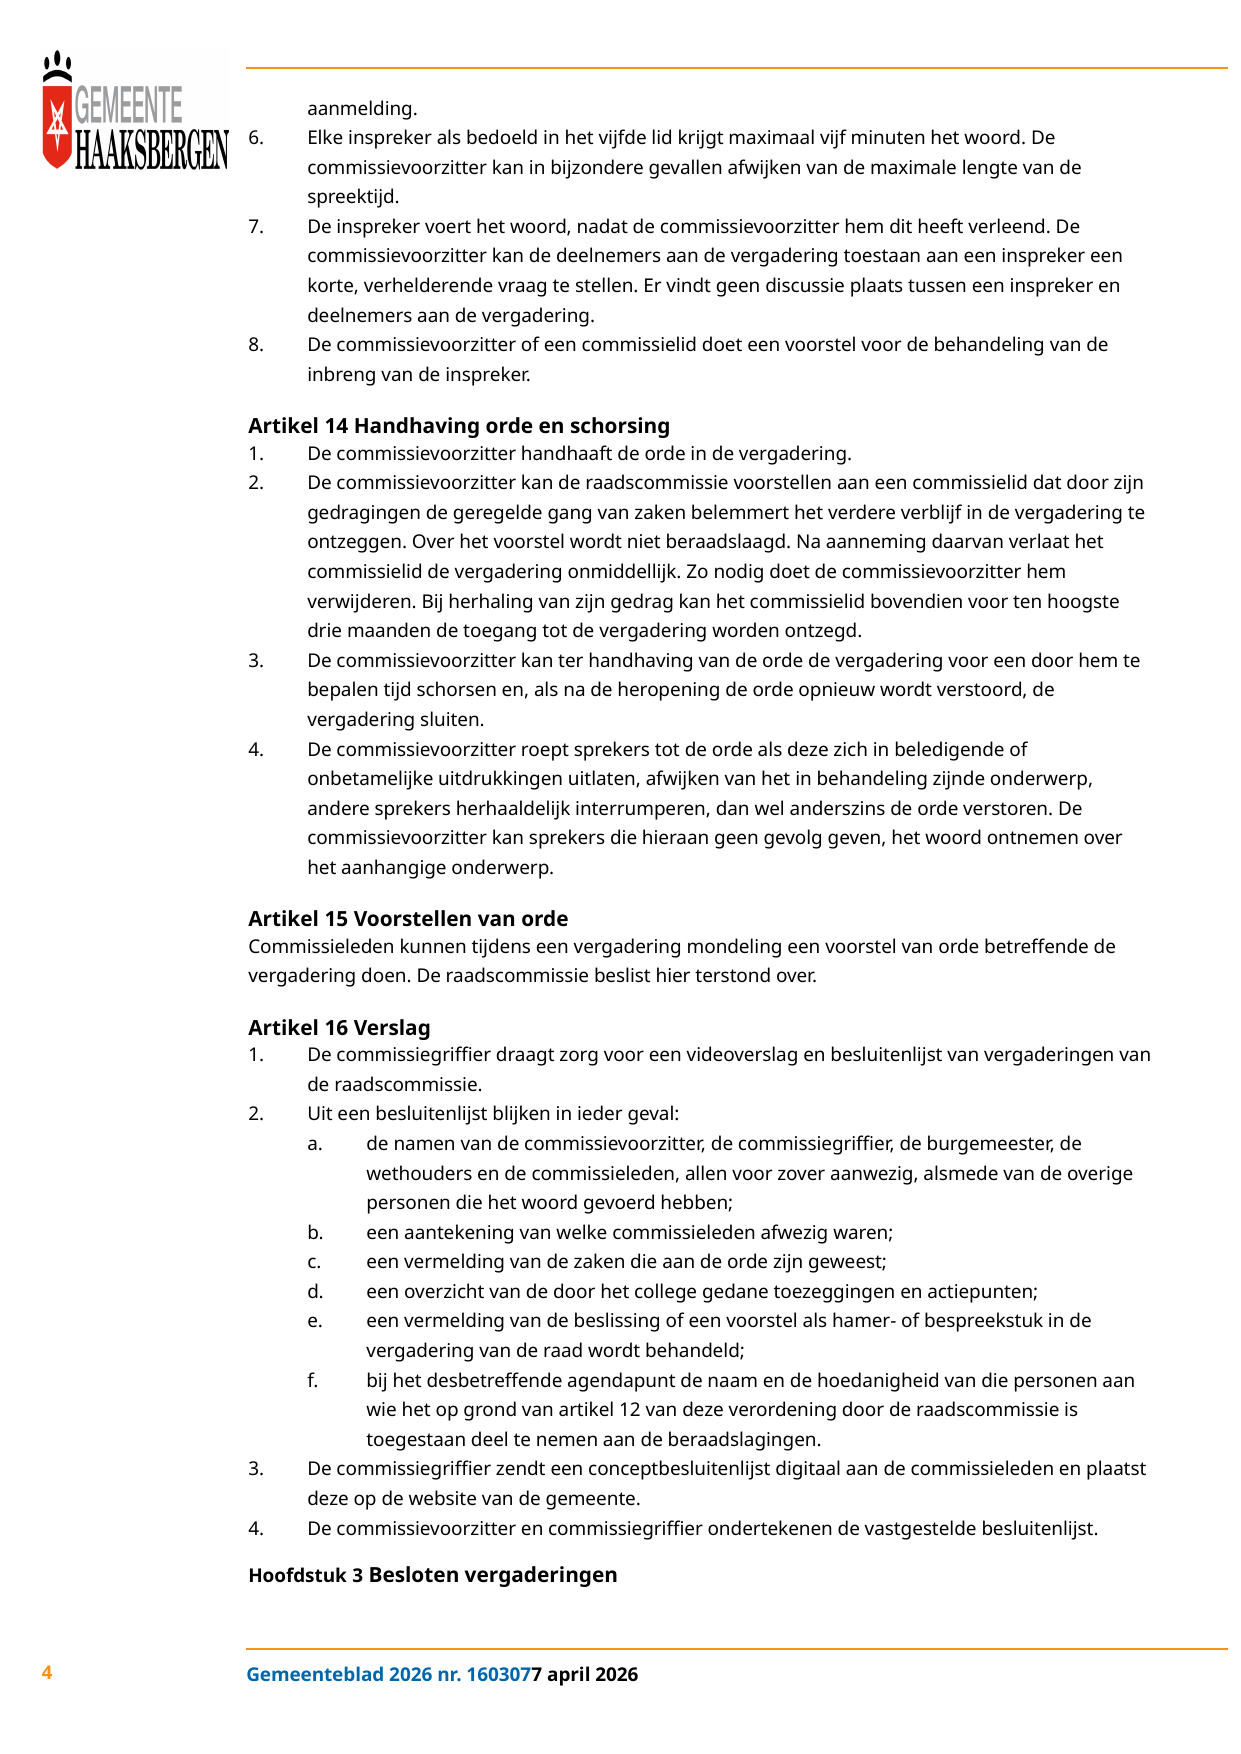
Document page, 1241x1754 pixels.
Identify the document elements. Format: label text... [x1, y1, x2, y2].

list De commissievoorzitter en commissiegriffier ondertekenen de vastgestelde besluitenlijst. [248, 1515, 1152, 1540]
list De inspreker voert het woord, nadat de commissievoorzitter hem dit heeft verleend. De commissievoorzitter kan de deelnemers aan de vergadering toestaan aan een inspreker een korte, verhelderende vraag te stellen. Er vindt geen discussie plaats tussen een inspreker en deelnemers aan de vergadering. [248, 213, 1152, 328]
list een vermelding van de zaken die aan de orde zijn geweest; [307, 1248, 1152, 1274]
list De commissiegriffier draagt zorg voor een videoverslag en besluitenlijst van vergaderingen van de raadscommissie. [248, 1041, 1152, 1097]
list de namen van de commissievoorzitter, de commissiegriffier, de burgemeester, de wethouders en de commissieleden, allen voor zover aanwezig, alsmede van de overige personen die het woord gevoerd hebben; [307, 1130, 1152, 1215]
list De commissiegriffier zendt een conceptbesluitenlijst digitaal aan de commissieleden en plaatst deze op de website van de gemeente. [248, 1456, 1152, 1511]
list een overzicht van de door het college gedane toezeggingen en actiepunten; [307, 1278, 1152, 1304]
list een vermelding van de beslissing of een voorstel als hamer- of bespreekstuk in de vergadering van de raad wordt behandeld; [307, 1308, 1152, 1363]
text Artikel 15 Voorstellen van orde [248, 904, 1152, 933]
list De commissievoorzitter kan de raadscommissie voorstellen aan een commissielid dat door zijn gedragingen de geregelde gang van zaken belemmert het verdere verblijf in de vergadering te ontzeggen. Over het voorstel wordt niet beraadslaagd. Na aanneming daarvan verlaat het commissielid de vergadering onmiddellijk. Zo nodig doet de commissievoorzitter hem verwijderen. Bij herhaling van zijn gedrag kan het commissielid bovendien voor ten hoogste drie maanden de toegang tot de vergadering worden ontzegd. [248, 469, 1152, 643]
list De commissievoorzitter handhaaft de orde in de vergadering. [248, 440, 1152, 466]
text Hoofdstuk 3 Besloten vergaderingen [248, 1560, 1152, 1589]
list De commissievoorzitter of een commissielid doet een voorstel voor de behandeling van de inbreng van de inspreker. [248, 331, 1152, 387]
list De commissievoorzitter kan ter handhaving van de orde de vergadering voor een door hem te bepalen tijd schorsen en, als na de heropening de orde opnieuw wordt verstoord, de vergadering sluiten. [248, 647, 1152, 732]
list De commissievoorzitter roept sprekers tot de orde als deze zich in beledigende of onbetamelijke uitdrukkingen uitlaten, afwijken van het in behandeling zijnde onderwerp, andere sprekers herhaaldelijk interrumperen, dan wel anderszins de orde verstoren. De commissievoorzitter kan sprekers die hieraan geen gevolg geven, het woord ontnemen over het aanhangige onderwerp. [248, 736, 1152, 880]
picture [41, 47, 231, 172]
text Artikel 14 Handhaving orde en schorsing [248, 411, 1152, 440]
text Artikel 16 Verslag [248, 1013, 1152, 1041]
list Elke inspreker als bedoeld in het vijfde lid krijgt maximaal vijf minuten het woord. De commissievoorzitter kan in bijzondere gevallen afwijken van de maximale lengte van de spreektijd. [248, 124, 1152, 209]
list Uit een besluitenlijst blijken in ieder geval: [248, 1101, 1152, 1126]
text Commissieleden kunnen tijdens een vergadering mondeling een voorstel van orde betreffende de vergadering doen. De raadscommissie beslist hier terstond over. [248, 933, 1152, 988]
list een aantekening van welke commissieleden afwezig waren; [307, 1219, 1152, 1244]
list aanmelding. [248, 95, 1152, 121]
list bij het desbetreffende agendapunt de naam en de hoedanigheid van die personen aan wie het op grond van artikel 12 van deze verordening door de raadscommissie is toegestaan deel te nemen aan de beraadslagingen. [307, 1367, 1152, 1452]
